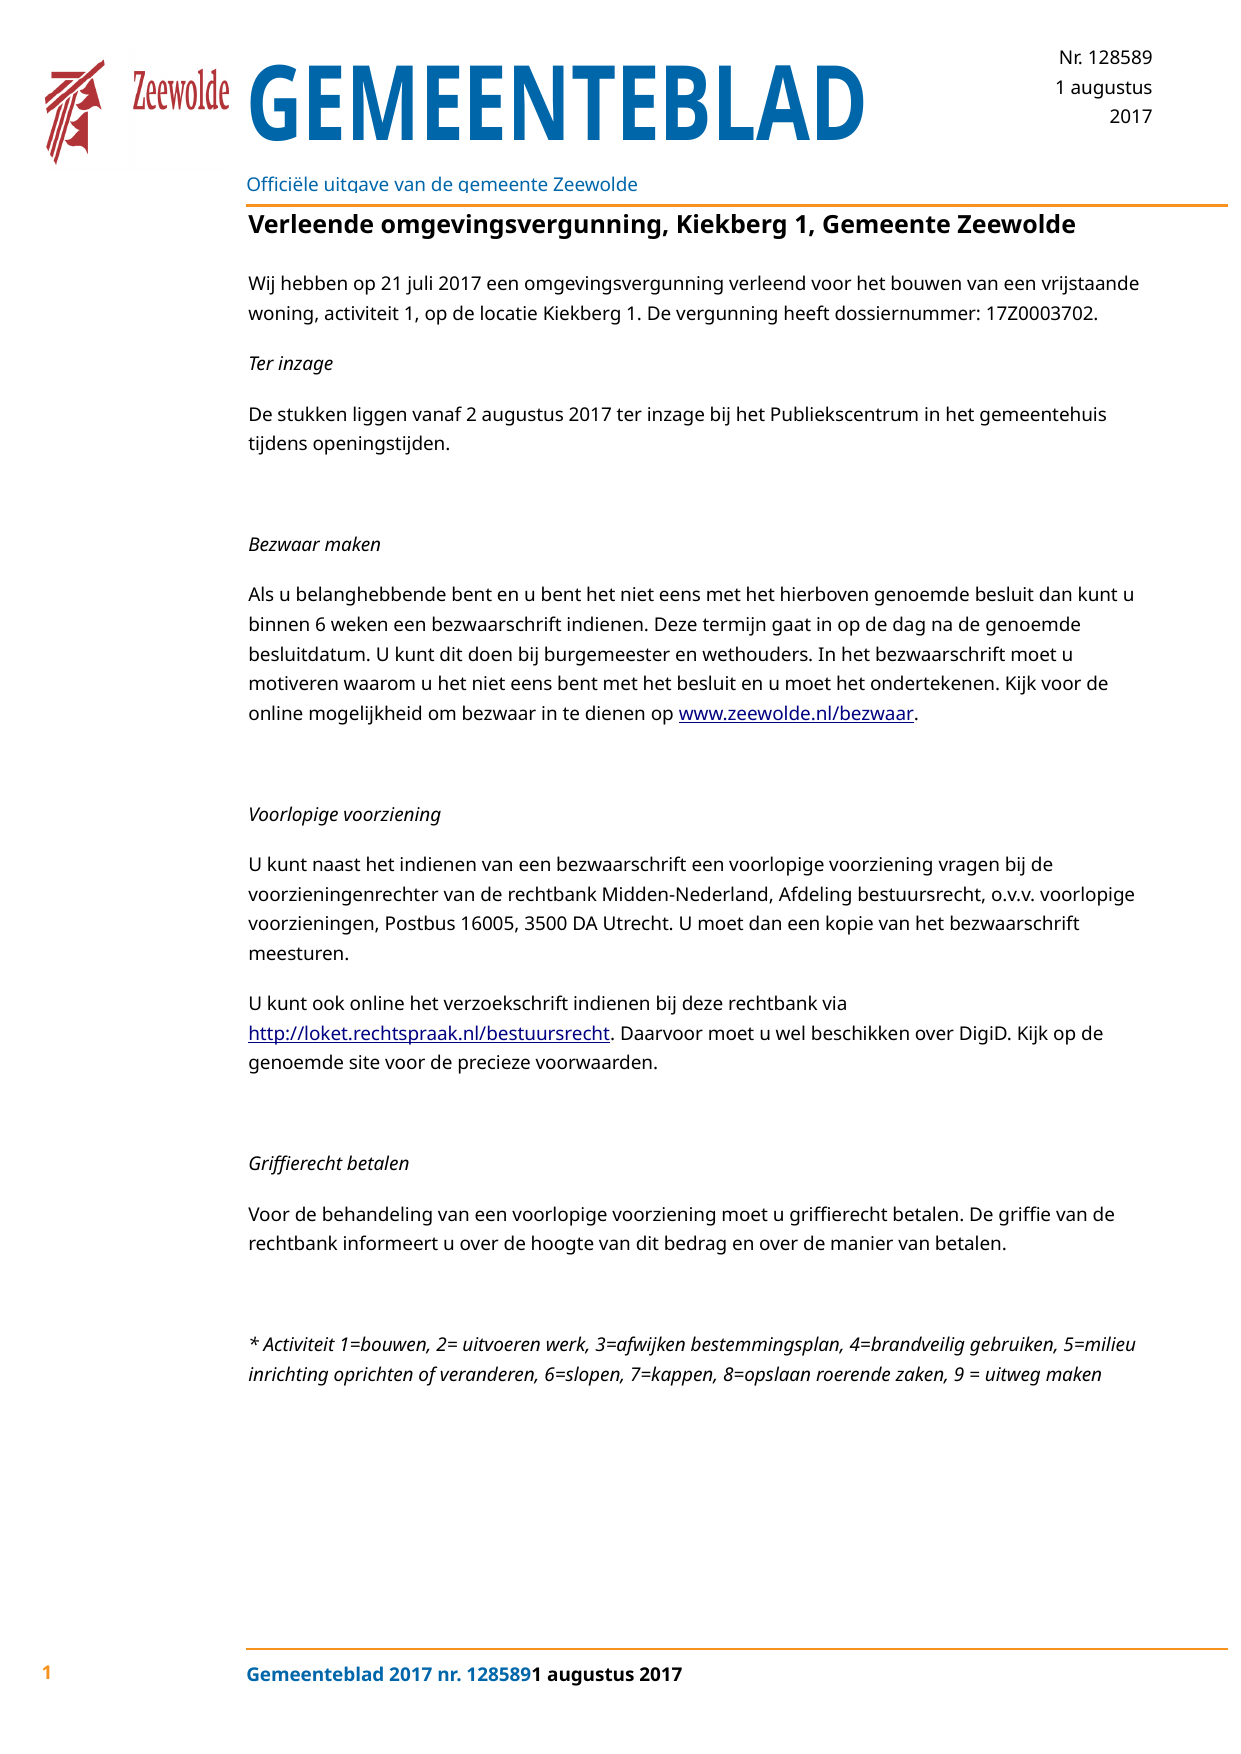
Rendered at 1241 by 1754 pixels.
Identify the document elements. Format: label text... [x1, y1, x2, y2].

picture [41, 47, 231, 172]
text * Activiteit 1=bouwen, 2= uitvoeren werk, 3=afwijken bestemmingsplan, 4=brandveilig gebruiken, 5=milieu inrichting oprichten of veranderen, 6=slopen, 7=kappen, 8=opslaan roerende zaken, 9 = uitweg maken [248, 1331, 1152, 1386]
text Verleende omgevingsvergunning, Kiekberg 1, Gemeente Zeewolde [248, 207, 1152, 241]
text Wij hebben op 21 juli 2017 een omgevingsvergunning verleend voor het bouwen van een vrijstaande woning, activiteit 1, op de locatie Kiekberg 1. De vergunning heeft dossiernummer: 17Z0003702. [248, 270, 1152, 326]
text Als u belanghebbende bent en u bent het niet eens met het hierboven genoemde besluit dan kunt u binnen 6 weken een bezwaarschrift indienen. Deze termijn gaat in op de dag na de genoemde besluitdatum. U kunt dit doen bij burgemeester en wethouders. In het bezwaarschrift moet u motiveren waarom u het niet eens bent met het besluit en u moet het ondertekenen. Kijk voor de online mogelijkheid om bezwaar in te dienen op www.zeewolde.nl/bezwaar. [248, 582, 1152, 726]
text U kunt naast het indienen van een bezwaarschrift een voorlopige voorziening vragen bij de voorzieningenrechter van de rechtbank Midden-Nederland, Afdeling bestuursrecht, o.v.v. voorlopige voorzieningen, Postbus 16005, 3500 DA Utrecht. U moet dan een kopie van het bezwaarschrift meesturen. [248, 851, 1152, 966]
text Voor de behandeling van een voorlopige voorziening moet u griffierecht betalen. De griffie van de rechtbank informeert u over de hoogte van dit bedrag en over de manier van betalen. [248, 1201, 1152, 1256]
text Griffierecht betalen [248, 1150, 1152, 1176]
text Ter inzage [248, 350, 1152, 376]
text De stukken liggen vanaf 2 augustus 2017 ter inzage bij het Publiekscentrum in het gemeentehuis tijdens openingstijden. [248, 401, 1152, 456]
text Voorlopige voorziening [248, 801, 1152, 826]
text U kunt ook online het verzoekschrift indienen bij deze rechtbank via http://loket.rechtspraak.nl/bestuursrecht. Daarvoor moet u wel beschikken over DigiD. Kijk op de genoemde site voor de precieze voorwaarden. [248, 990, 1152, 1075]
text Bezwaar maken [248, 531, 1152, 557]
